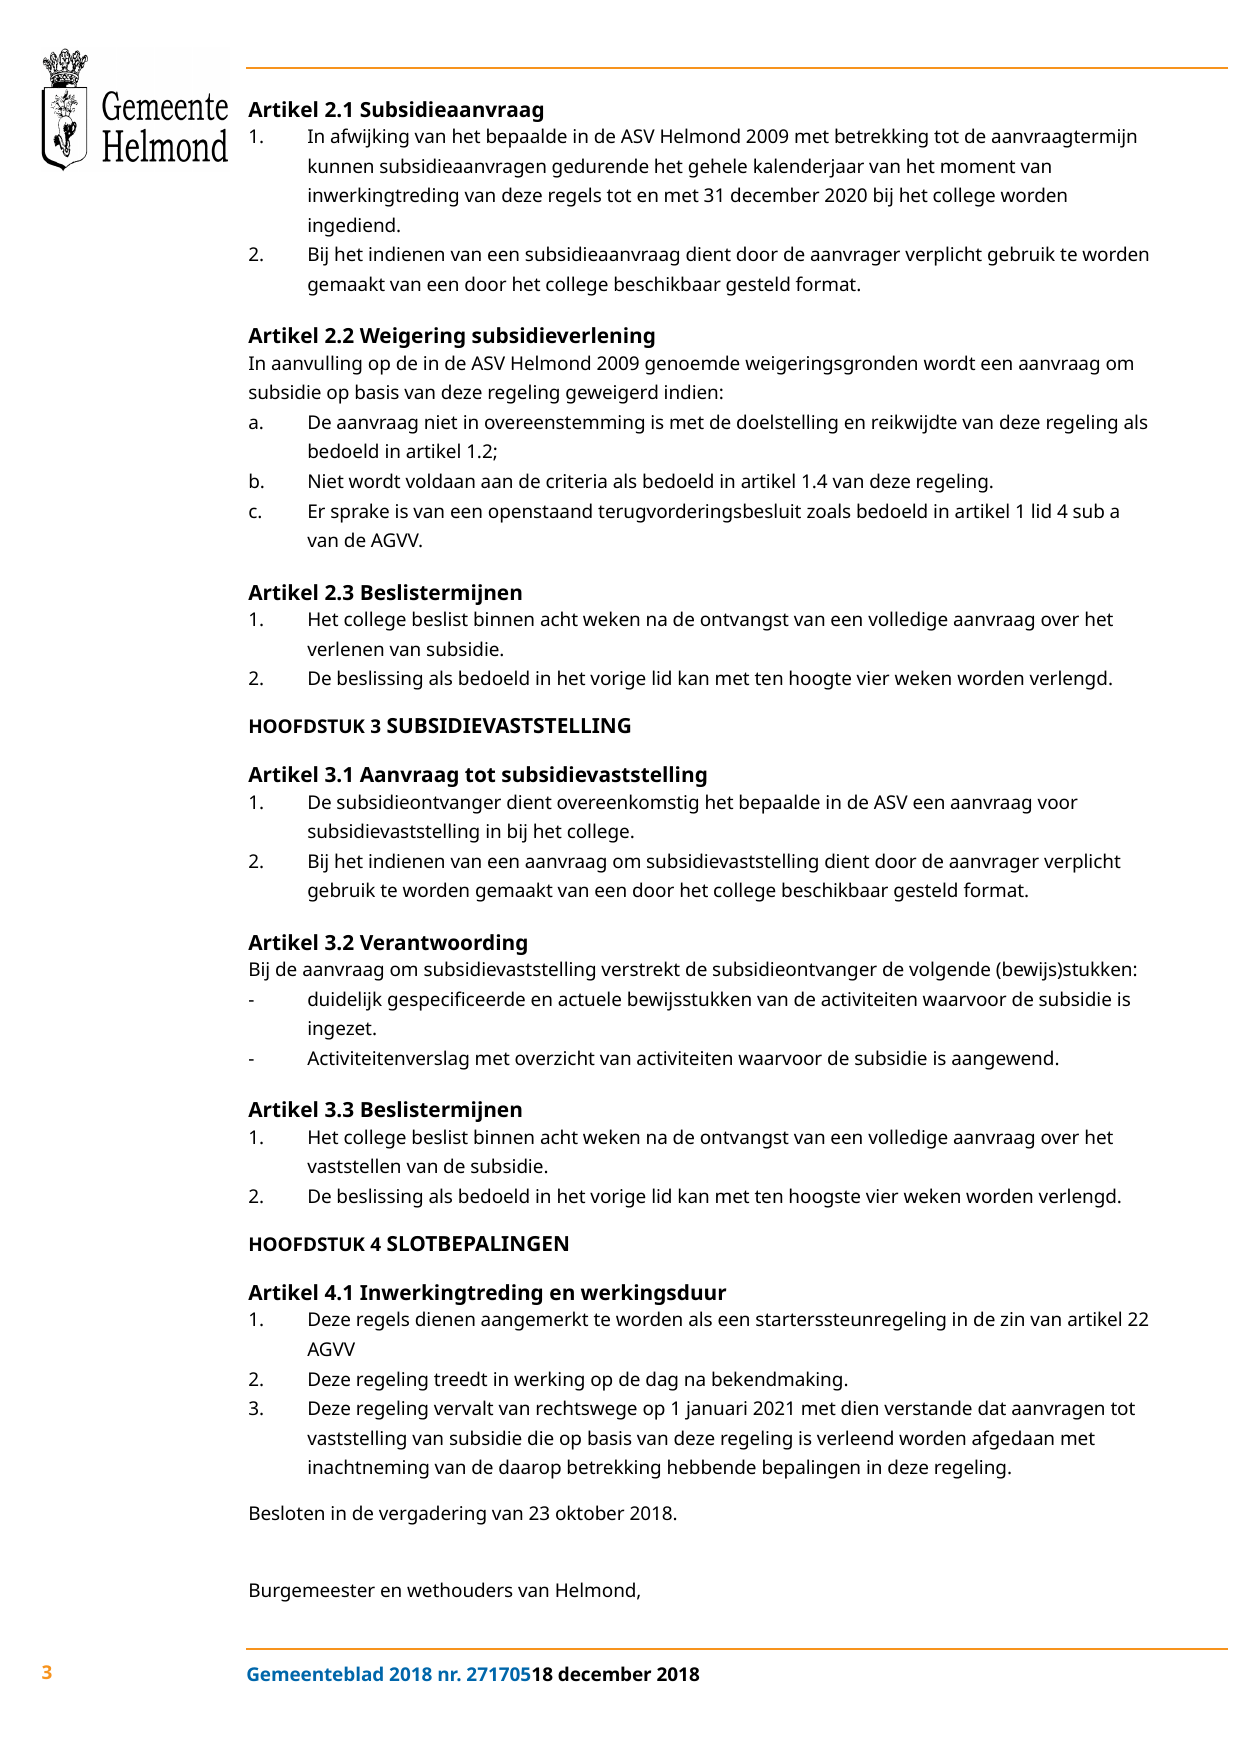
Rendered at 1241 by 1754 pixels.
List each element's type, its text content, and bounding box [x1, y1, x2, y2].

text Artikel 4.1 Inwerkingtreding en werkingsduur [248, 1278, 1152, 1307]
picture [41, 47, 231, 172]
list De subsidieontvanger dient overeenkomstig het bepaalde in de ASV een aanvraag voor subsidievaststelling in bij het college. [248, 789, 1152, 844]
list Deze regels dienen aangemerkt te worden als een starterssteunregeling in de zin van artikel 22 AGVV [248, 1307, 1152, 1362]
text HOOFDSTUK 4 SLOTBEPALINGEN [248, 1229, 1152, 1257]
list Activiteitenverslag met overzicht van activiteiten waarvoor de subsidie is aangewend. [248, 1045, 1152, 1071]
list Niet wordt voldaan aan de criteria als bedoeld in artikel 1.4 van deze regeling. [248, 468, 1152, 494]
text Artikel 3.3 Beslistermijnen [248, 1096, 1152, 1124]
text Burgemeester en wethouders van Helmond, [248, 1577, 1152, 1603]
list Deze regeling treedt in werking op de dag na bekendmaking. [248, 1366, 1152, 1391]
list duidelijk gespecificeerde en actuele bewijsstukken van de activiteiten waarvoor de subsidie is ingezet. [248, 986, 1152, 1041]
text Artikel 2.3 Beslistermijnen [248, 578, 1152, 606]
list Er sprake is van een openstaand terugvorderingsbesluit zoals bedoeld in artikel 1 lid 4 sub a van de AGVV. [248, 498, 1152, 553]
list In afwijking van het bepaalde in de ASV Helmond 2009 met betrekking tot de aanvraagtermijn kunnen subsidieaanvragen gedurende het gehele kalenderjaar van het moment van inwerkingtreding van deze regels tot en met 31 december 2020 bij het college worden ingediend. [248, 123, 1152, 238]
text In aanvulling op de in de ASV Helmond 2009 genoemde weigeringsgronden wordt een aanvraag om subsidie op basis van deze regeling geweigerd indien: [248, 350, 1152, 405]
list De beslissing als bedoeld in het vorige lid kan met ten hoogste vier weken worden verlengd. [248, 1183, 1152, 1209]
list Bij het indienen van een subsidieaanvraag dient door de aanvrager verplicht gebruik te worden gemaakt van een door het college beschikbaar gesteld format. [248, 242, 1152, 297]
text Artikel 2.1 Subsidieaanvraag [248, 95, 1152, 123]
text Bij de aanvraag om subsidievaststelling verstrekt de subsidieontvanger de volgende (bewijs)stukken: [248, 956, 1152, 982]
text Artikel 3.2 Verantwoording [248, 928, 1152, 956]
list Het college beslist binnen acht weken na de ontvangst van een volledige aanvraag over het vaststellen van de subsidie. [248, 1124, 1152, 1179]
list Deze regeling vervalt van rechtswege op 1 januari 2021 met dien verstande dat aanvragen tot vaststelling van subsidie die op basis van deze regeling is verleend worden afgedaan met inachtneming van de daarop betrekking hebbende bepalingen in deze regeling. [248, 1395, 1152, 1480]
text Besloten in de vergadering van 23 oktober 2018. [248, 1500, 1152, 1526]
text Artikel 3.1 Aanvraag tot subsidievaststelling [248, 760, 1152, 789]
text Artikel 2.2 Weigering subsidieverlening [248, 322, 1152, 350]
list De aanvraag niet in overeenstemming is met de doelstelling en reikwijdte van deze regeling als bedoeld in artikel 1.2; [248, 409, 1152, 464]
text HOOFDSTUK 3 SUBSIDIEVASTSTELLING [248, 711, 1152, 739]
list Bij het indienen van een aanvraag om subsidievaststelling dient door de aanvrager verplicht gebruik te worden gemaakt van een door het college beschikbaar gesteld format. [248, 848, 1152, 903]
list Het college beslist binnen acht weken na de ontvangst van een volledige aanvraag over het verlenen van subsidie. [248, 606, 1152, 662]
list De beslissing als bedoeld in het vorige lid kan met ten hoogte vier weken worden verlengd. [248, 666, 1152, 691]
